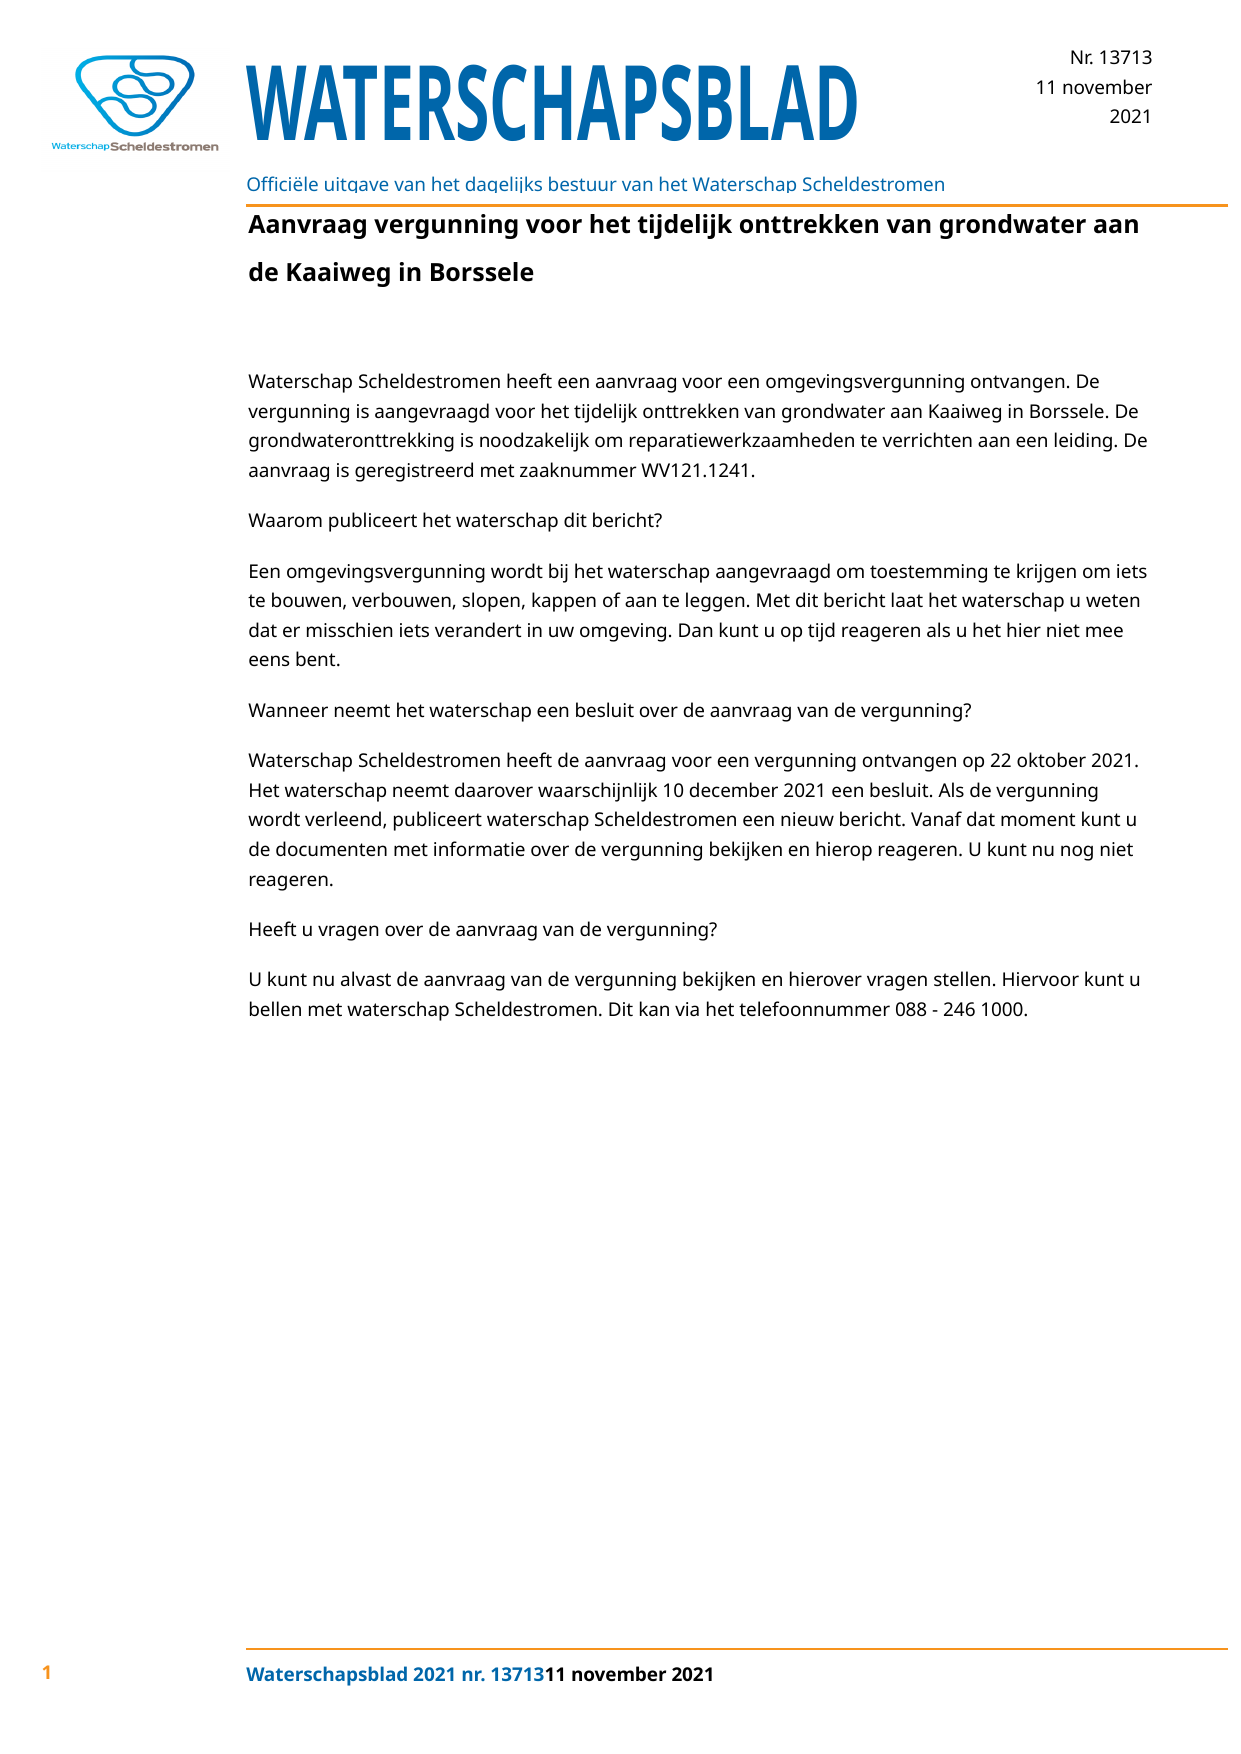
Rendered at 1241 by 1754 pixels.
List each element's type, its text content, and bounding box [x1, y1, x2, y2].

text Waterschap Scheldestromen heeft een aanvraag voor een omgevingsvergunning ontvangen. De vergunning is aangevraagd voor het tijdelijk onttrekken van grondwater aan Kaaiweg in Borssele. De grondwateronttrekking is noodzakelijk om reparatiewerkzaamheden te verrichten aan een leiding. De aanvraag is geregistreerd met zaaknummer WV121.1241. [248, 368, 1152, 483]
text Waarom publiceert het waterschap dit bericht? [248, 507, 1152, 533]
text Een omgevingsvergunning wordt bij het waterschap aangevraagd om toestemming te krijgen om iets te bouwen, verbouwen, slopen, kappen of aan te leggen. Met dit bericht laat het waterschap u weten dat er misschien iets verandert in uw omgeving. Dan kunt u op tijd reageren als u het hier niet mee eens bent. [248, 558, 1152, 672]
text U kunt nu alvast de aanvraag van de vergunning bekijken en hierover vragen stellen. Hiervoor kunt u bellen met waterschap Scheldestromen. Dit kan via het telefoonnummer 088 - 246 1000. [248, 967, 1152, 1022]
picture [41, 47, 231, 172]
text Aanvraag vergunning voor het tijdelijk onttrekken van grondwater aan de Kaaiweg in Borssele [248, 207, 1152, 288]
text Waterschap Scheldestromen heeft de aanvraag voor een vergunning ontvangen op 22 oktober 2021. Het waterschap neemt daarover waarschijnlijk 10 december 2021 een besluit. Als de vergunning wordt verleend, publiceert waterschap Scheldestromen een nieuw bericht. Vanaf dat moment kunt u de documenten met informatie over de vergunning bekijken en hierop reageren. U kunt nu nog niet reageren. [248, 747, 1152, 892]
text Heeft u vragen over de aanvraag van de vergunning? [248, 916, 1152, 942]
text Wanneer neemt het waterschap een besluit over de aanvraag van de vergunning? [248, 697, 1152, 723]
